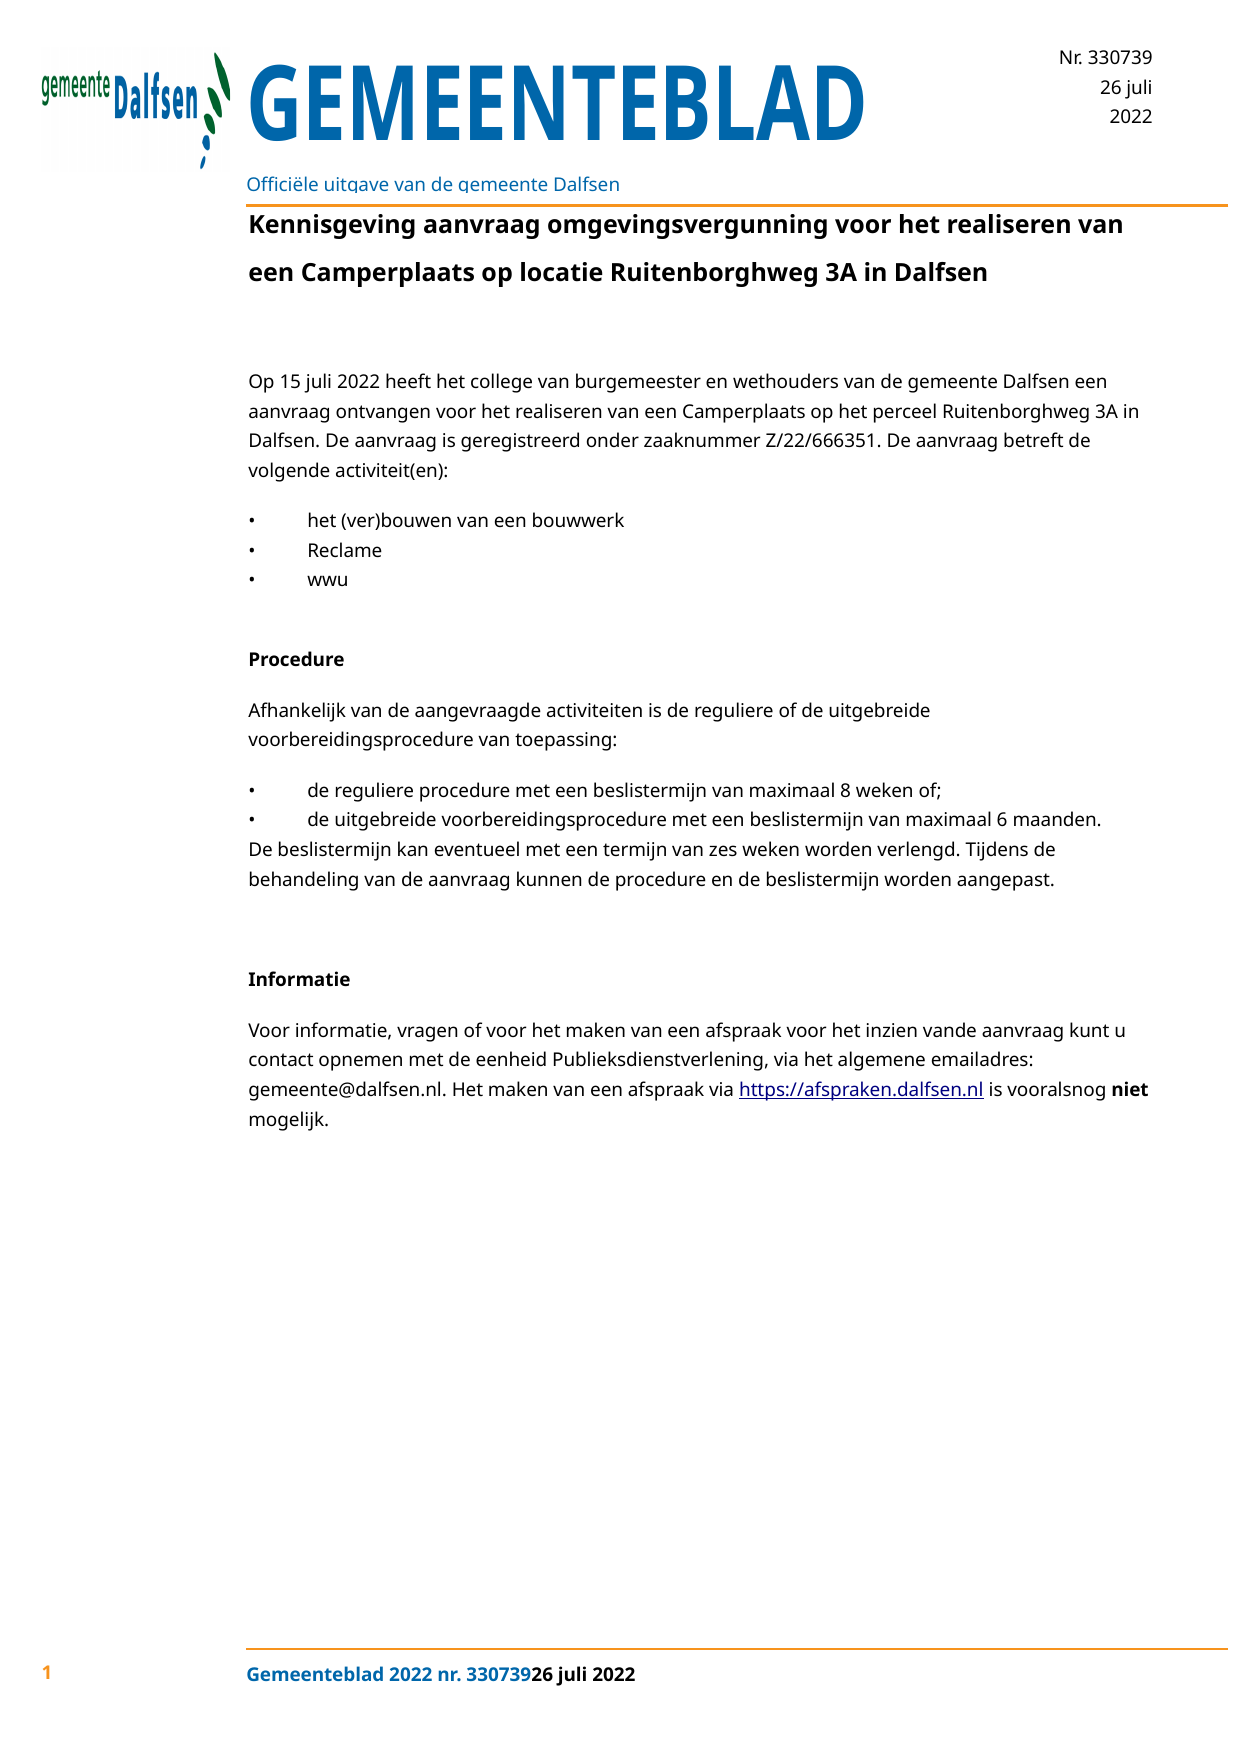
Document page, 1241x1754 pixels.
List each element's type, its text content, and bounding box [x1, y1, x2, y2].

text Afhankelijk van de aangevraagde activiteiten is de reguliere of de uitgebreide voorbereidingsprocedure van toepassing: [248, 697, 1152, 752]
list de reguliere procedure met een beslistermijn van maximaal 8 weken of; [248, 777, 1152, 803]
list de uitgebreide voorbereidingsprocedure met een beslistermijn van maximaal 6 maanden. [248, 807, 1152, 832]
picture [41, 47, 231, 172]
list Reclame [248, 537, 1152, 563]
list wwu [248, 567, 1152, 592]
text Informatie [248, 967, 1152, 992]
text De beslistermijn kan eventueel met een termijn van zes weken worden verlengd. Tijdens de behandeling van de aanvraag kunnen de procedure en de beslistermijn worden aangepast. [248, 836, 1152, 892]
text Op 15 juli 2022 heeft het college van burgemeester en wethouders van de gemeente Dalfsen een aanvraag ontvangen voor het realiseren van een Camperplaats op het perceel Ruitenborghweg 3A in Dalfsen. De aanvraag is geregistreerd onder zaaknummer Z/22/666351. De aanvraag betreft de volgende activiteit(en): [248, 368, 1152, 483]
list het (ver)bouwen van een bouwwerk [248, 507, 1152, 533]
text Voor informatie, vragen of voor het maken van een afspraak voor het inzien vande aanvraag kunt u contact opnemen met de eenheid Publieksdienstverlening, via het algemene emailadres: gemeente@dalfsen.nl. Het maken van een afspraak via https://afspraken.dalfsen.nl is vooralsnog niet mogelijk. [248, 1017, 1152, 1132]
text Procedure [248, 647, 1152, 672]
text Kennisgeving aanvraag omgevingsvergunning voor het realiseren van een Camperplaats op locatie Ruitenborghweg 3A in Dalfsen [248, 207, 1152, 288]
